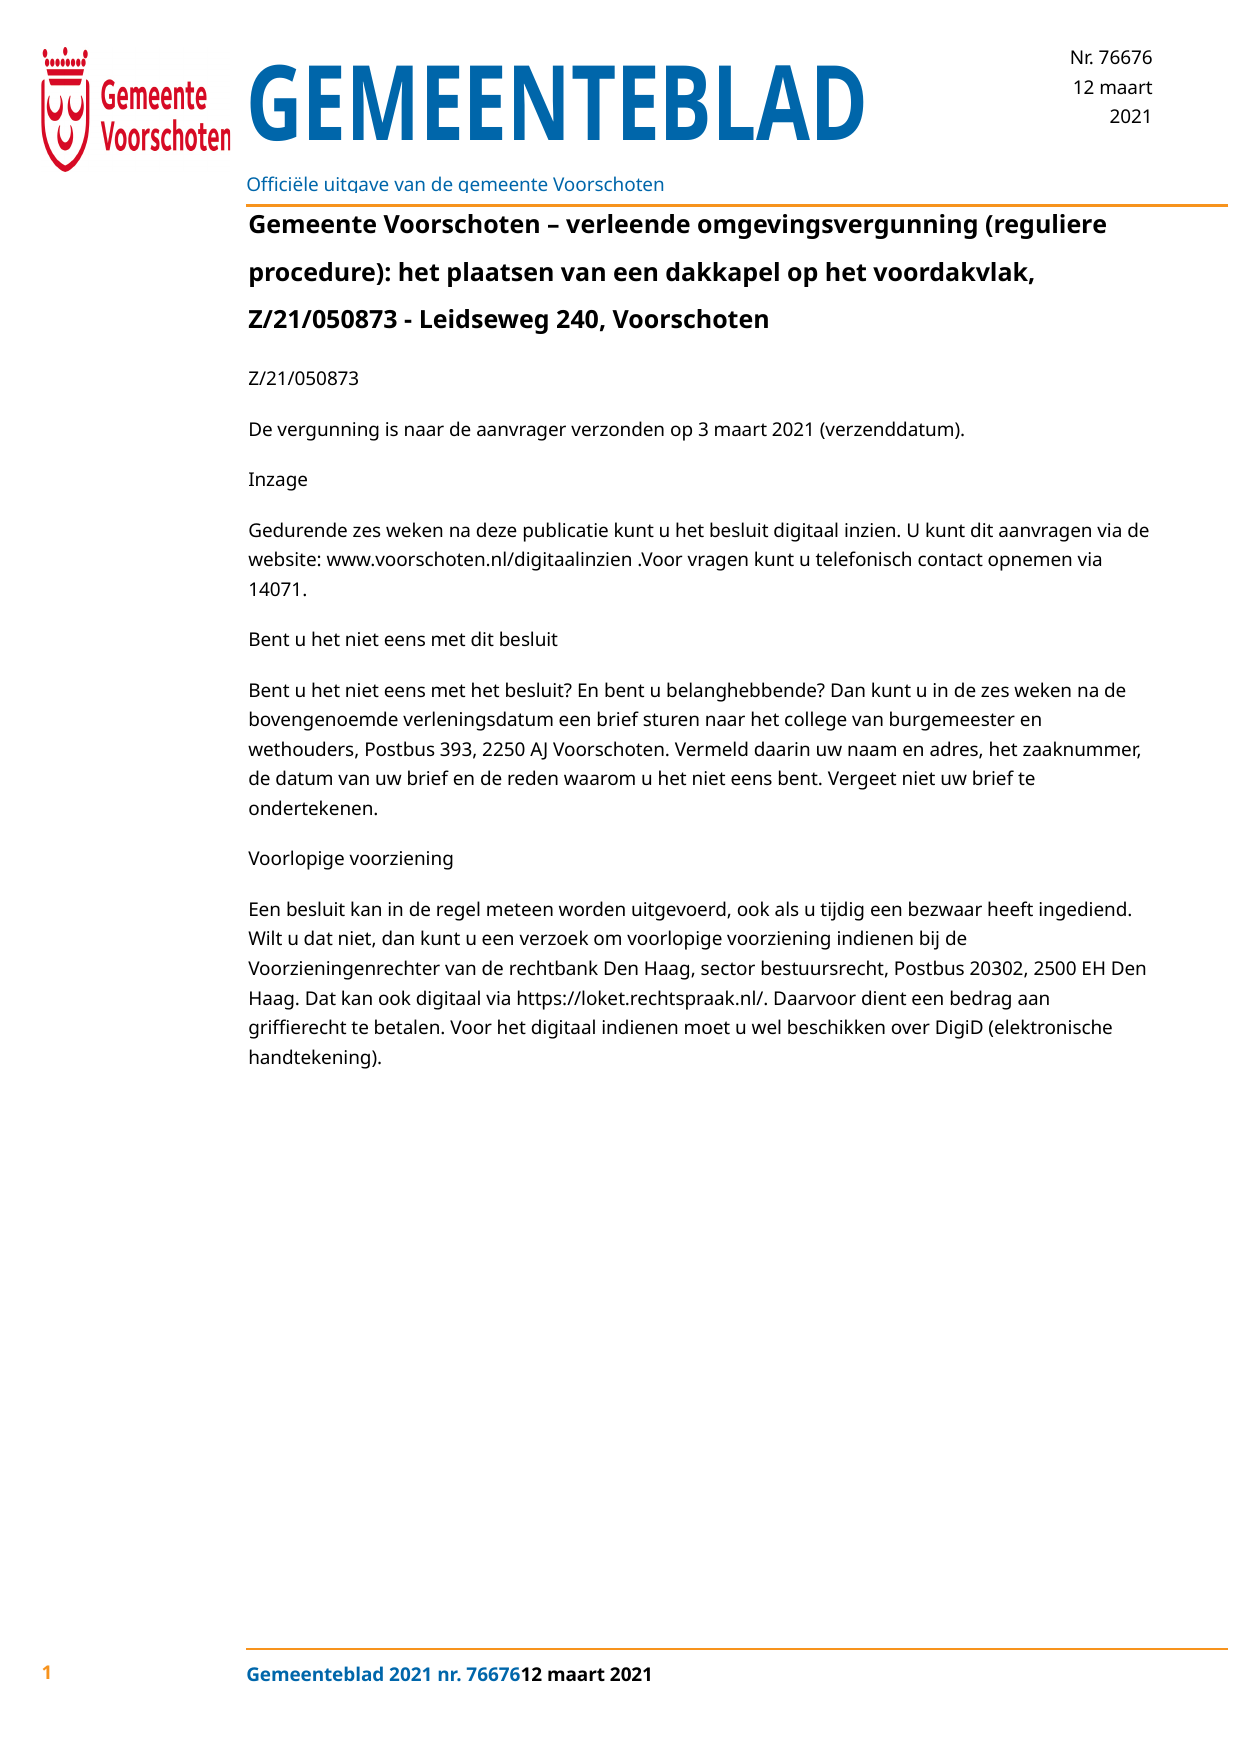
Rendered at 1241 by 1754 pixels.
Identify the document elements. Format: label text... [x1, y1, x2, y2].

picture [41, 47, 231, 172]
text De vergunning is naar de aanvrager verzonden op 3 maart 2021 (verzenddatum). [248, 416, 1152, 442]
text Gedurende zes weken na deze publicatie kunt u het besluit digitaal inzien. U kunt dit aanvragen via de website: www.voorschoten.nl/digitaalinzien .Voor vragen kunt u telefonisch contact opnemen via 14071. [248, 517, 1152, 602]
text Bent u het niet eens met dit besluit [248, 626, 1152, 652]
text Voorlopige voorziening [248, 846, 1152, 871]
text Een besluit kan in de regel meteen worden uitgevoerd, ook als u tijdig een bezwaar heeft ingediend. Wilt u dat niet, dan kunt u een verzoek om voorlopige voorziening indienen bij de Voorzieningenrechter van de rechtbank Den Haag, sector bestuursrecht, Postbus 20302, 2500 EH Den Haag. Dat kan ook digitaal via https://loket.rechtspraak.nl/. Daarvoor dient een bedrag aan griffierecht te betalen. Voor het digitaal indienen moet u wel beschikken over DigiD (elektronische handtekening). [248, 896, 1152, 1069]
text Inzage [248, 466, 1152, 492]
text Z/21/050873 [248, 366, 1152, 391]
text Gemeente Voorschoten – verleende omgevingsvergunning (reguliere procedure): het plaatsen van een dakkapel op het voordakvlak, Z/21/050873 - Leidseweg 240, Voorschoten [248, 207, 1152, 336]
text Bent u het niet eens met het besluit? En bent u belanghebbende? Dan kunt u in de zes weken na de bovengenoemde verleningsdatum een brief sturen naar het college van burgemeester en wethouders, Postbus 393, 2250 AJ Voorschoten. Vermeld daarin uw naam en adres, het zaaknummer, de datum van uw brief en de reden waarom u het niet eens bent. Vergeet niet uw brief te ondertekenen. [248, 677, 1152, 821]
